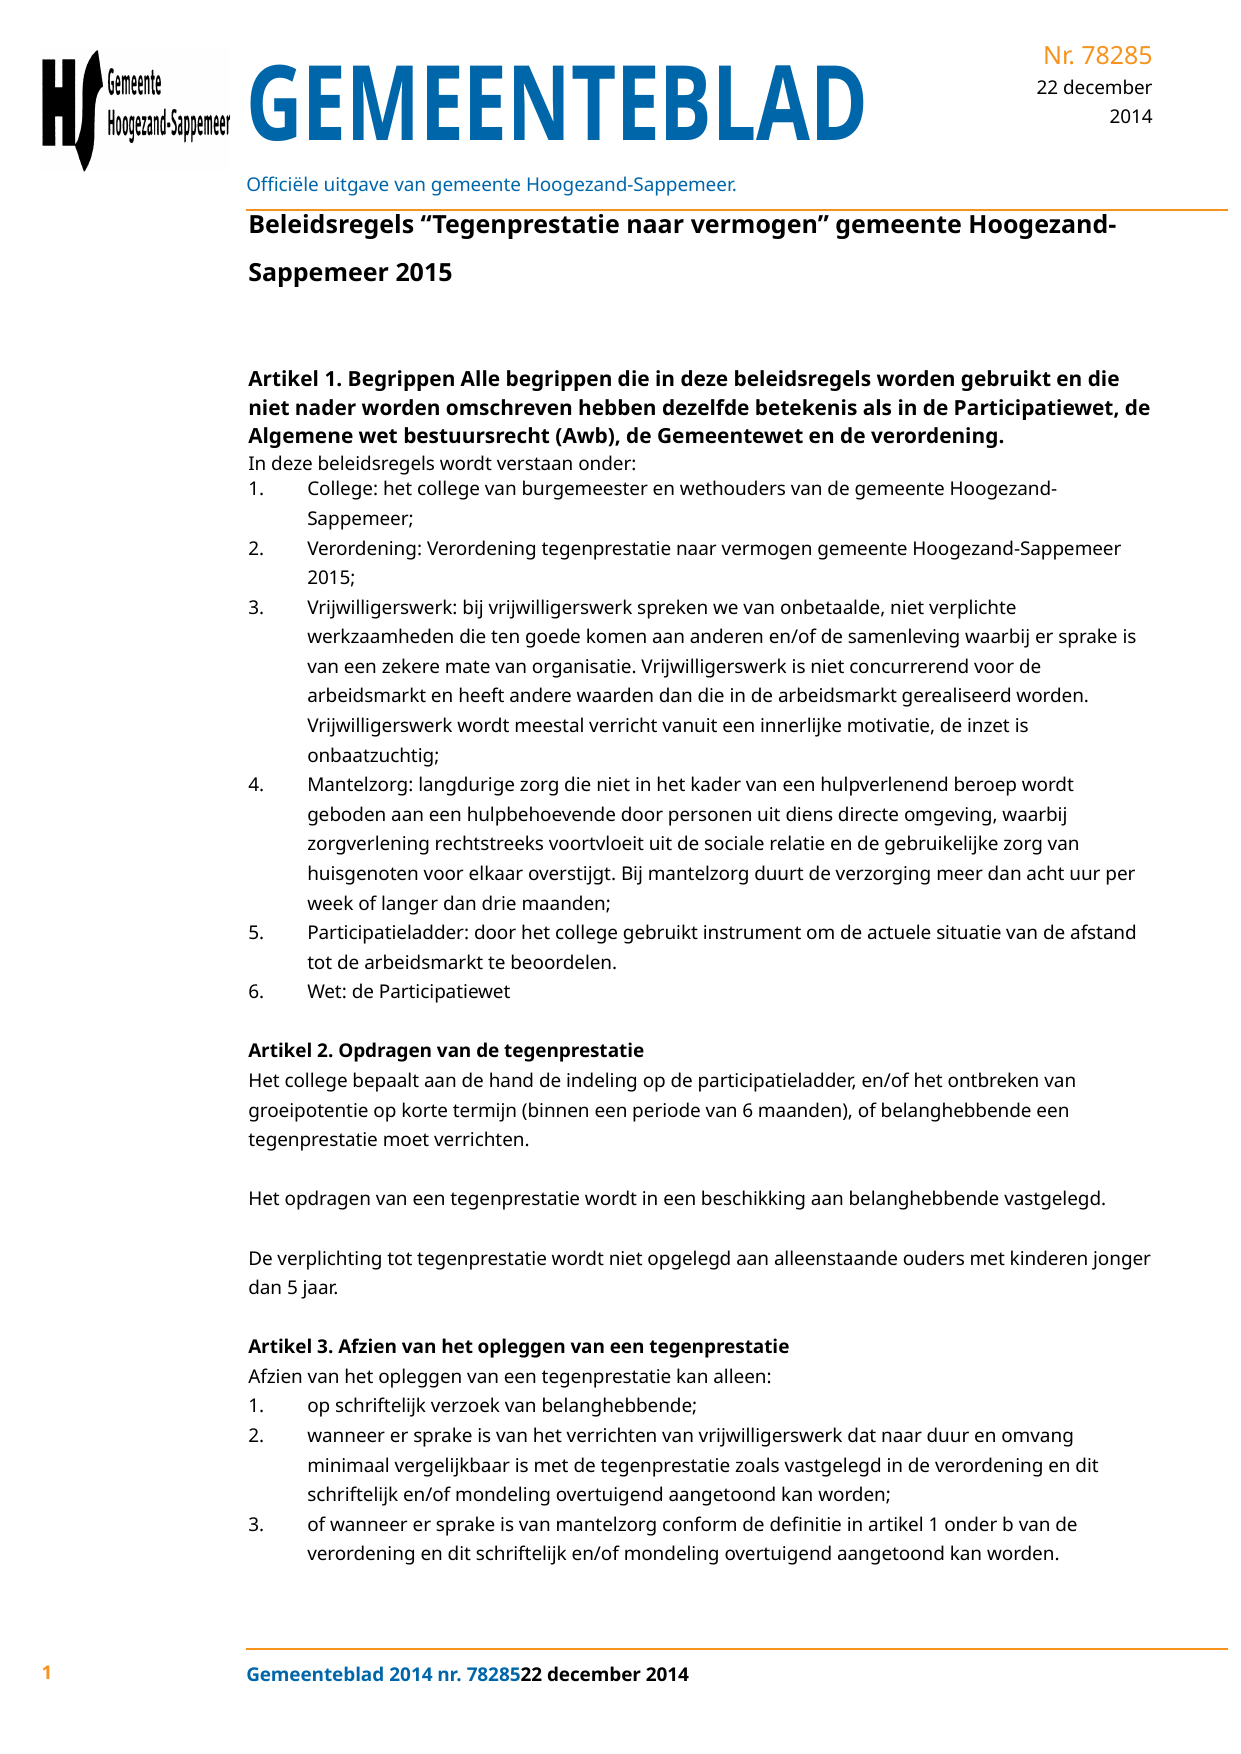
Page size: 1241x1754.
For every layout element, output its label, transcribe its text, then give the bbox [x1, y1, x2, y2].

list wanneer er sprake is van het verrichten van vrijwilligerswerk dat naar duur en omvang minimaal vergelijkbaar is met de tegenprestatie zoals vastgelegd in de verordening en dit schriftelijk en/of mondeling overtuigend aangetoond kan worden; [248, 1422, 1152, 1507]
list Verordening: Verordening tegenprestatie naar vermogen gemeente Hoogezand-Sappemeer 2015; [248, 535, 1152, 590]
text De verplichting tot tegenprestatie wordt niet opgelegd aan alleenstaande ouders met kinderen jonger dan 5 jaar. [248, 1245, 1152, 1300]
text Afzien van het opleggen van een tegenprestatie kan alleen: [248, 1363, 1152, 1389]
picture [41, 47, 231, 172]
text Beleidsregels “Tegenprestatie naar vermogen” gemeente Hoogezand-Sappemeer 2015 [248, 211, 1152, 288]
text In deze beleidsregels wordt verstaan onder: [248, 450, 1152, 476]
text Het college bepaalt aan de hand de indeling op de participatieladder, en/of het ontbreken van groeipotentie op korte termijn (binnen een periode van 6 maanden), of belanghebbende een tegenprestatie moet verrichten. [248, 1067, 1152, 1152]
text Artikel 2. Opdragen van de tegenprestatie [248, 1038, 1152, 1063]
list Wet: de Participatiewet [248, 978, 1152, 1004]
text Het opdragen van een tegenprestatie wordt in een beschikking aan belanghebbende vastgelegd. [248, 1186, 1152, 1211]
list Participatieladder: door het college gebruikt instrument om de actuele situatie van de afstand tot de arbeidsmarkt te beoordelen. [248, 919, 1152, 974]
list Mantelzorg: langdurige zorg die niet in het kader van een hulpverlenend beroep wordt geboden aan een hulpbehoevende door personen uit diens directe omgeving, waarbij zorgverlening rechtstreeks voortvloeit uit de sociale relatie en de gebruikelijke zorg van huisgenoten voor elkaar overstijgt. Bij mantelzorg duurt de verzorging meer dan acht uur per week of langer dan drie maanden; [248, 771, 1152, 915]
list of wanneer er sprake is van mantelzorg conform de definitie in artikel 1 onder b van de verordening en dit schriftelijk en/of mondeling overtuigend aangetoond kan worden. [248, 1511, 1152, 1566]
list Vrijwilligerswerk: bij vrijwilligerswerk spreken we van onbetaalde, niet verplichte werkzaamheden die ten goede komen aan anderen en/of de samenleving waarbij er sprake is van een zekere mate van organisatie. Vrijwilligerswerk is niet concurrerend voor de arbeidsmarkt en heeft andere waarden dan die in de arbeidsmarkt gerealiseerd worden. Vrijwilligerswerk wordt meestal verricht vanuit een innerlijke motivatie, de inzet is onbaatzuchtig; [248, 594, 1152, 767]
list College: het college van burgemeester en wethouders van de gemeente Hoogezand-Sappemeer; [248, 476, 1152, 531]
text Artikel 1. Begrippen Alle begrippen die in deze beleidsregels worden gebruikt en die niet nader worden omschreven hebben dezelfde betekenis als in de Participatiewet, de Algemene wet bestuursrecht (Awb), de Gemeentewet en de verordening. [248, 364, 1152, 450]
text Artikel 3. Afzien van het opleggen van een tegenprestatie [248, 1333, 1152, 1359]
list op schriftelijk verzoek van belanghebbende; [248, 1393, 1152, 1418]
